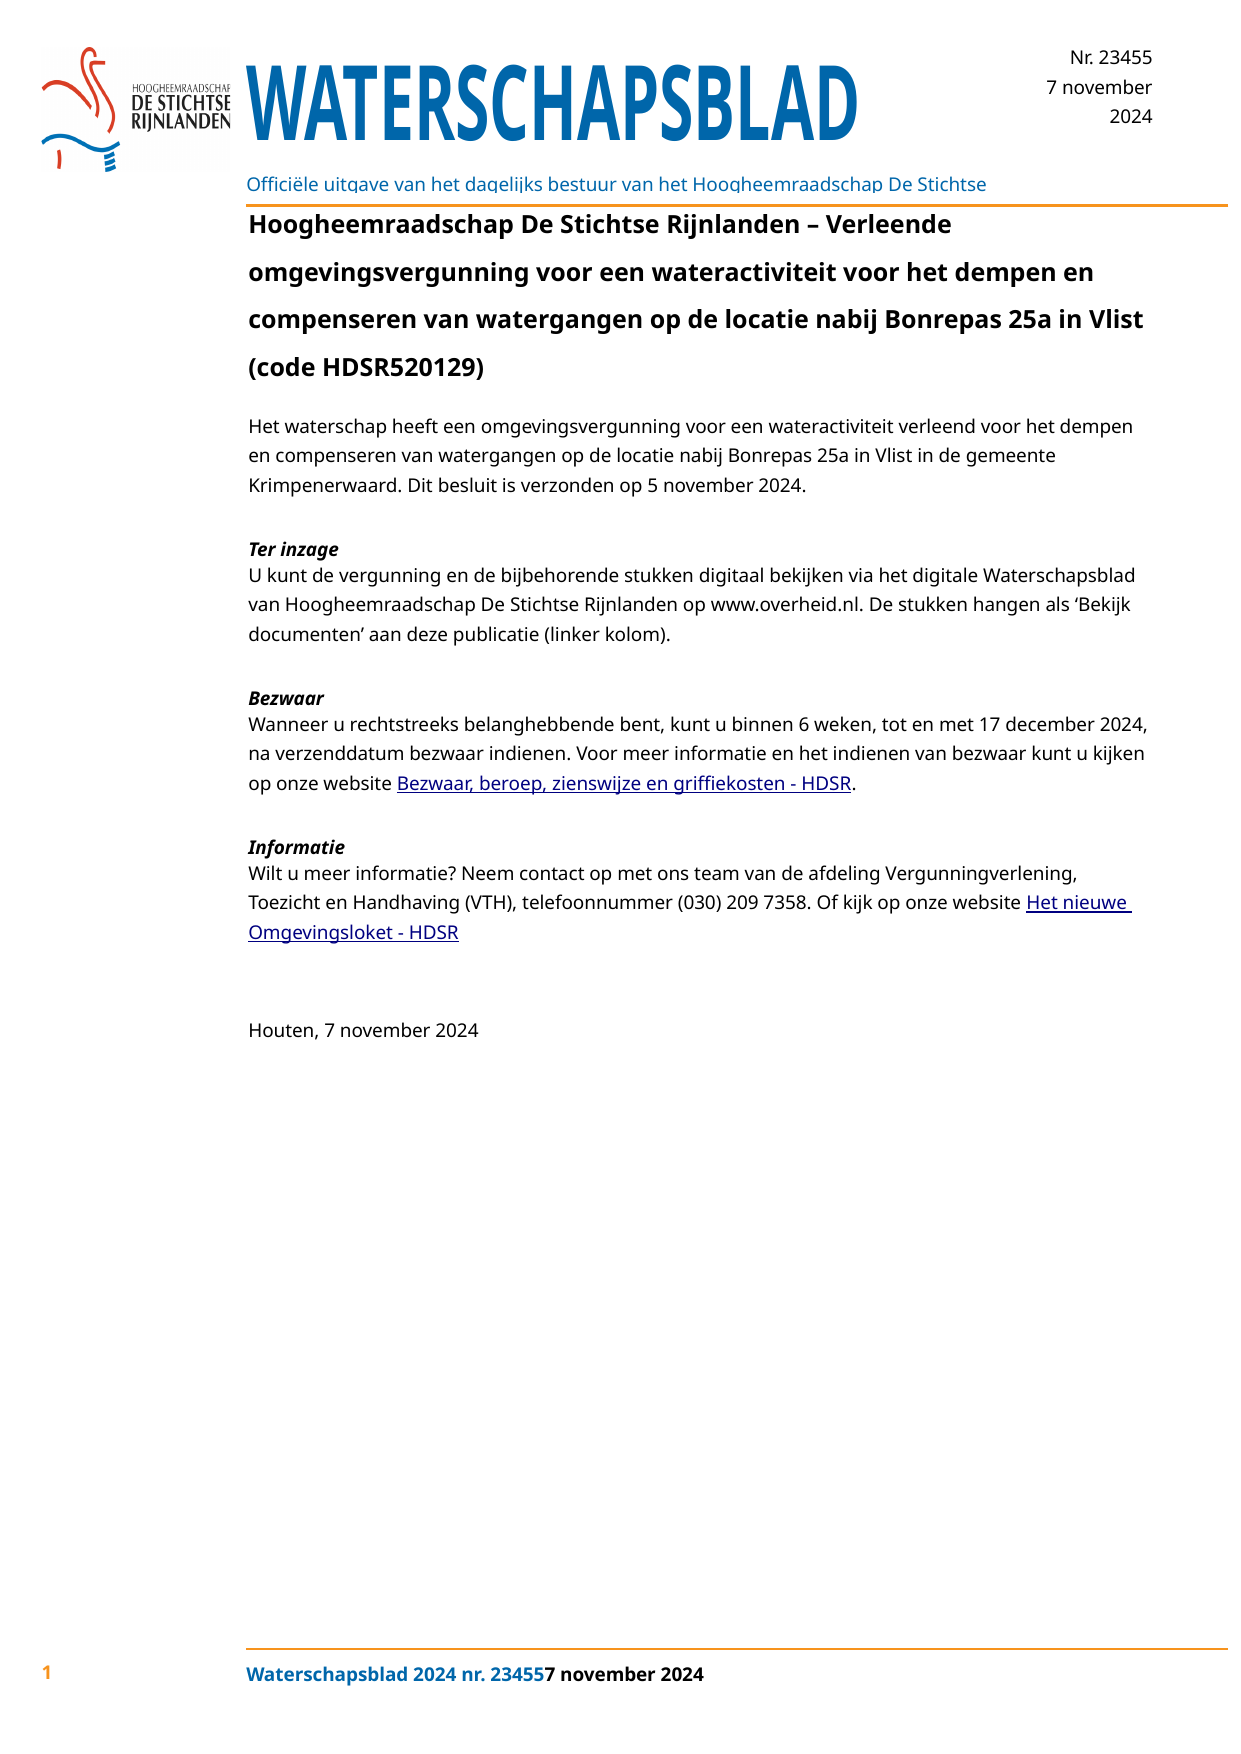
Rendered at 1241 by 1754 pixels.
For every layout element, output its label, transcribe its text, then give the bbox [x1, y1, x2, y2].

text Bezwaar [248, 685, 1152, 711]
text Houten, 7 november 2024 [248, 1017, 1152, 1043]
text Hoogheemraadschap De Stichtse Rijnlanden – Verleende omgevingsvergunning voor een wateractiviteit voor het dempen en compenseren van watergangen op de locatie nabij Bonrepas 25a in Vlist (code HDSR520129) [248, 207, 1152, 384]
text Het waterschap heeft een omgevingsvergunning voor een wateractiviteit verleend voor het dempen en compenseren van watergangen op de locatie nabij Bonrepas 25a in Vlist in de gemeente Krimpenerwaard. Dit besluit is verzonden op 5 november 2024. [248, 413, 1152, 498]
picture [41, 47, 231, 172]
text Wanneer u rechtstreeks belanghebbende bent, kunt u binnen 6 weken, tot en met 17 december 2024, na verzenddatum bezwaar indienen. Voor meer informatie en het indienen van bezwaar kunt u kijken op onze website Bezwaar, beroep, zienswijze en griffiekosten - HDSR. [248, 711, 1152, 796]
text Ter inzage [248, 536, 1152, 562]
text Informatie [248, 834, 1152, 860]
text Wilt u meer informatie? Neem contact op met ons team van de afdeling Vergunningverlening, Toezicht en Handhaving (VTH), telefoonnummer (030) 209 7358. Of kijk op onze website Het nieuwe Omgevingsloket - HDSR [248, 860, 1152, 944]
text U kunt de vergunning en de bijbehorende stukken digitaal bekijken via het digitale Waterschapsblad van Hoogheemraadschap De Stichtse Rijnlanden op www.overheid.nl. De stukken hangen als ‘Bekijk documenten’ aan deze publicatie (linker kolom). [248, 562, 1152, 647]
